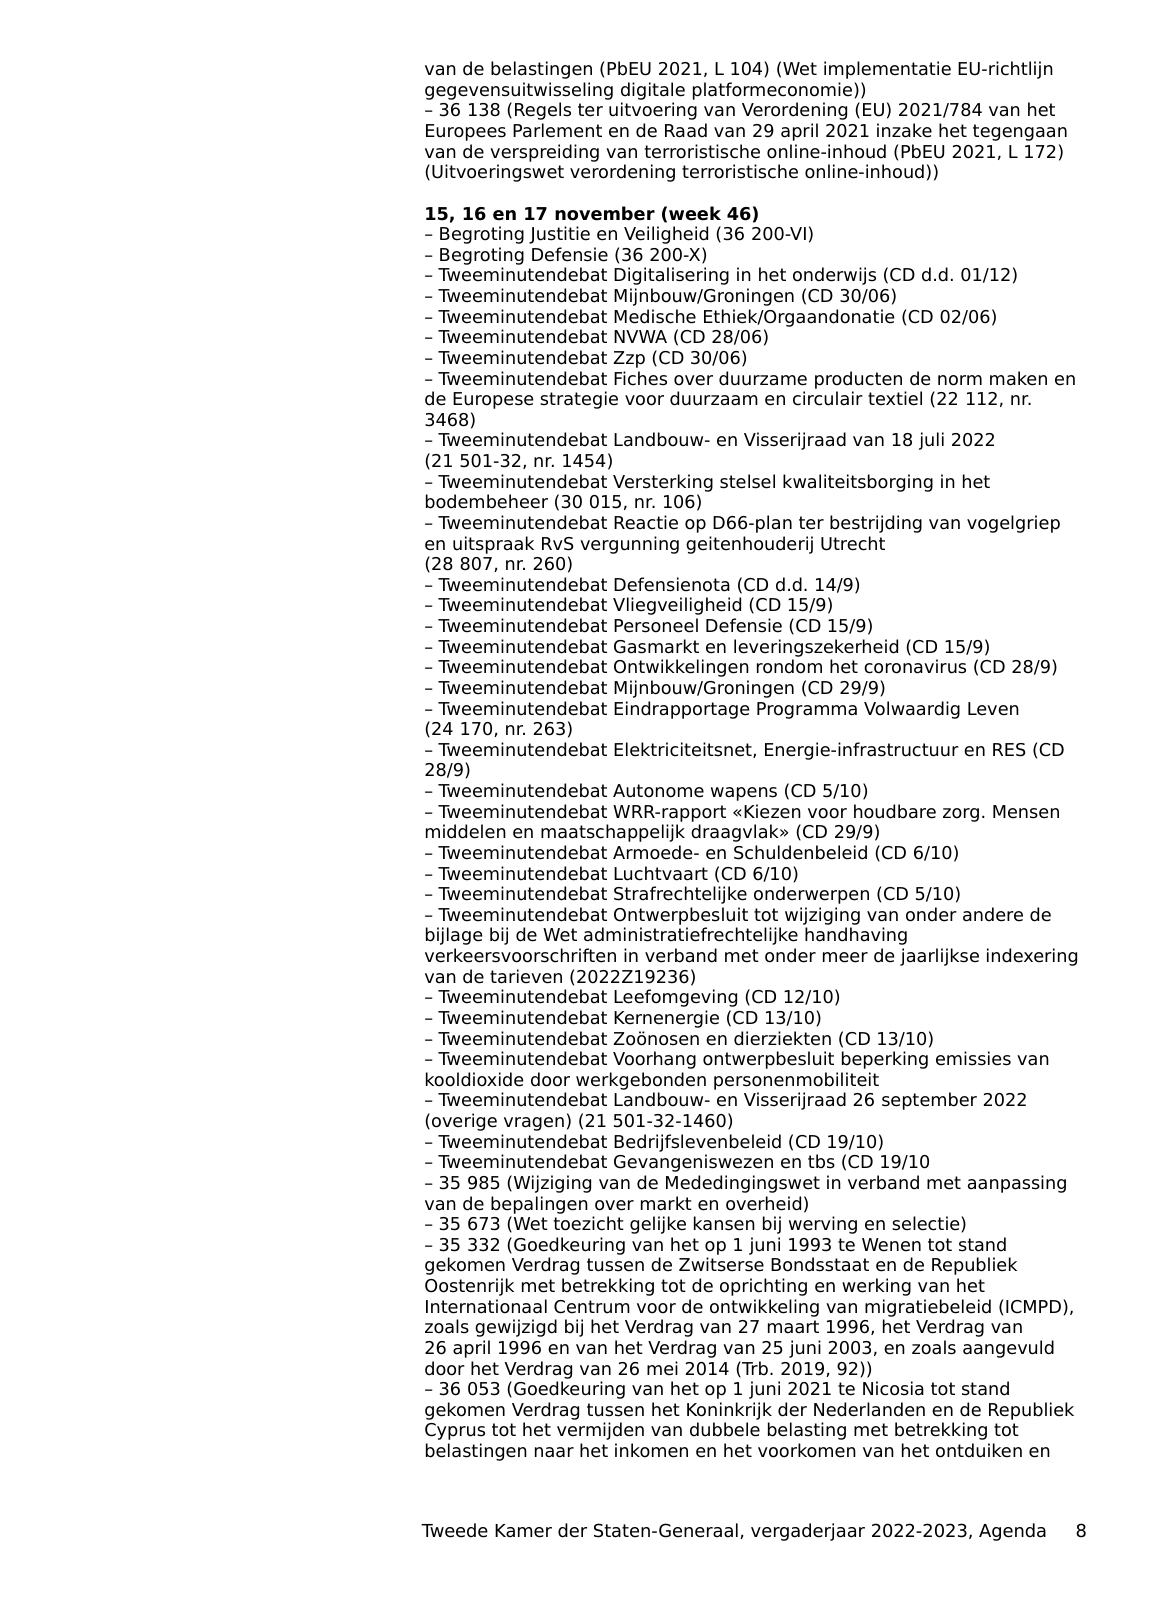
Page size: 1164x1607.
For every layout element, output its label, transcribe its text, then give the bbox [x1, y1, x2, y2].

table_cell [401, 637, 418, 657]
table_cell [401, 864, 418, 884]
table_cell [401, 472, 418, 513]
table_cell [401, 245, 418, 265]
table_cell (28 807, nr. 260) [418, 554, 1087, 575]
table_cell – Tweeminutendebat Vliegveiligheid (CD 15/9) [418, 595, 1087, 616]
table_cell [77, 327, 401, 348]
table_cell [77, 843, 401, 863]
table_cell [77, 348, 401, 368]
table_cell [401, 678, 418, 698]
table_cell [77, 740, 401, 781]
table_cell [77, 307, 401, 327]
table_cell [401, 307, 418, 327]
table_cell [77, 678, 401, 698]
table_cell – Tweeminutendebat Mijnbouw/Groningen (CD 29/9) [418, 678, 1087, 698]
table_cell [77, 864, 401, 884]
table_cell – Tweeminutendebat NVWA (CD 28/06) [418, 327, 1087, 348]
table_cell [401, 224, 418, 245]
table_cell [77, 1152, 401, 1173]
table_cell [77, 265, 401, 286]
table_cell [401, 1152, 418, 1173]
table_cell – Tweeminutendebat Fiches over duurzame producten de norm maken en de Europese strategie voor duurzaam en circulair textiel (22 112, nr. 3468) [418, 369, 1087, 430]
table_cell [77, 1379, 401, 1462]
table_cell [401, 369, 418, 430]
table_cell [401, 513, 418, 554]
table_cell [77, 430, 401, 451]
table_cell – Tweeminutendebat Autonome wapens (CD 5/10) [418, 781, 1087, 802]
table_cell [401, 183, 418, 203]
table_cell – Tweeminutendebat Bedrijfslevenbeleid (CD 19/10) [418, 1132, 1087, 1152]
table_cell [77, 595, 401, 616]
table_cell – Tweeminutendebat WRR-rapport «Kiezen voor houdbare zorg. Mensen middelen en maatschappelijk draagvlak» (CD 29/9) [418, 802, 1087, 843]
table_cell – Tweeminutendebat Digitalisering in het onderwijs (CD d.d. 01/12) [418, 265, 1087, 286]
table_cell [77, 183, 401, 203]
table_cell [77, 472, 401, 513]
table_cell – Tweeminutendebat Zzp (CD 30/06) [418, 348, 1087, 368]
table_cell [77, 245, 401, 265]
table_cell – Tweeminutendebat Leefomgeving (CD 12/10) [418, 987, 1087, 1008]
table_cell – 36 053 (Goedkeuring van het op 1 juni 2021 te Nicosia tot stand gekomen Verdrag tussen het Koninkrijk der Nederlanden en de Republiek Cyprus tot het vermijden van dubbele belasting met betrekking tot belastingen naar het inkomen en het voorkomen van het ontduiken en [418, 1379, 1087, 1462]
table_cell – 35 332 (Goedkeuring van het op 1 juni 1993 te Wenen tot stand gekomen Verdrag tussen de Zwitserse Bondsstaat en de Republiek Oostenrijk met betrekking tot de oprichting en werking van het Internationaal Centrum voor de ontwikkeling van migratiebeleid (ICMPD), zoals gewijzigd bij het Verdrag van 27 maart 1996, het Verdrag van 26 april 1996 en van het Verdrag van 25 juni 2003, en zoals aangevuld door het Verdrag van 26 mei 2014 (Trb. 2019, 92)) [418, 1235, 1087, 1379]
table_cell [401, 1049, 418, 1090]
table_cell [401, 1029, 418, 1049]
table_cell [401, 843, 418, 863]
table_cell [401, 430, 418, 451]
table_cell – Tweeminutendebat Personeel Defensie (CD 15/9) [418, 616, 1087, 637]
table_cell [401, 451, 418, 472]
table_cell – Tweeminutendebat Versterking stelsel kwaliteitsborging in het bodembeheer (30 015, nr. 106) [418, 472, 1087, 513]
table_cell – 36 138 (Regels ter uitvoering van Verordening (EU) 2021/784 van het Europees Parlement en de Raad van 29 april 2021 inzake het tegengaan van de verspreiding van terroristische online-inhoud (PbEU 2021, L 172) (Uitvoeringswet verordening terroristische online-inhoud)) [418, 100, 1087, 183]
table_cell – Tweeminutendebat Ontwikkelingen rondom het coronavirus (CD 28/9) [418, 657, 1087, 678]
table_cell [401, 1008, 418, 1028]
table_cell [401, 595, 418, 616]
table_cell – Tweeminutendebat Defensienota (CD d.d. 14/9) [418, 575, 1087, 595]
table_cell [77, 987, 401, 1008]
table_cell [77, 905, 401, 987]
table_cell – Tweeminutendebat Kernenergie (CD 13/10) [418, 1008, 1087, 1028]
table_cell [77, 554, 401, 575]
table_cell [401, 657, 418, 678]
table_cell [77, 1029, 401, 1049]
table_cell – Tweeminutendebat Luchtvaart (CD 6/10) [418, 864, 1087, 884]
table_cell – Tweeminutendebat Gasmarkt en leveringszekerheid (CD 15/9) [418, 637, 1087, 657]
table_cell [77, 1090, 401, 1132]
table_cell [77, 1008, 401, 1028]
table_cell [77, 657, 401, 678]
table_cell [77, 369, 401, 430]
table_cell [77, 637, 401, 657]
table_cell [401, 1214, 418, 1235]
table_cell – Tweeminutendebat Elektriciteitsnet, Energie-infrastructuur en RES (CD 28/9) [418, 740, 1087, 781]
table_cell [401, 1235, 418, 1379]
table_cell [401, 884, 418, 905]
table_cell [401, 100, 418, 183]
table_cell – 35 673 (Wet toezicht gelijke kansen bij werving en selectie) [418, 1214, 1087, 1235]
table_cell – Tweeminutendebat Reactie op D66-plan ter bestrijding van vogelgriep en uitspraak RvS vergunning geitenhouderij Utrecht [418, 513, 1087, 554]
table_cell [401, 575, 418, 595]
table_cell [401, 59, 418, 100]
table_cell – Tweeminutendebat Medische Ethiek/Orgaandonatie (CD 02/06) [418, 307, 1087, 327]
table_cell [401, 905, 418, 987]
table_cell – Begroting Defensie (36 200-X) [418, 245, 1087, 265]
table_cell – Tweeminutendebat Landbouw- en Visserijraad van 18 juli 2022 [418, 430, 1087, 451]
table_cell – Tweeminutendebat Voorhang ontwerpbesluit beperking emissies van kooldioxide door werkgebonden personenmobiliteit [418, 1049, 1087, 1090]
table_cell [401, 740, 418, 781]
table_cell [77, 1173, 401, 1214]
table_cell [401, 1090, 418, 1132]
table_cell [77, 575, 401, 595]
table_cell (21 501-32, nr. 1454) [418, 451, 1087, 472]
table_cell van de belastingen (PbEU 2021, L 104) (Wet implementatie EU-richtlijn gegevensuitwisseling digitale platformeconomie)) [418, 59, 1087, 100]
table_cell – 35 985 (Wijziging van de Mededingingswet in verband met aanpassing van de bepalingen over markt en overheid) [418, 1173, 1087, 1214]
table_cell 15, 16 en 17 november (week 46) [418, 204, 1087, 224]
table_cell [401, 265, 418, 286]
table_cell [77, 1214, 401, 1235]
table_cell [401, 802, 418, 843]
table_cell – Tweeminutendebat Strafrechtelijke onderwerpen (CD 5/10) [418, 884, 1087, 905]
table_cell [77, 59, 401, 100]
table_cell – Tweeminutendebat Gevangeniswezen en tbs (CD 19/10 [418, 1152, 1087, 1173]
table_cell [77, 884, 401, 905]
table_cell [401, 699, 418, 740]
table_cell [418, 183, 1087, 203]
table_cell [77, 224, 401, 245]
table_cell – Tweeminutendebat Zoönosen en dierziekten (CD 13/10) [418, 1029, 1087, 1049]
table_cell [77, 286, 401, 307]
table_cell [77, 699, 401, 740]
table_cell [77, 204, 401, 224]
table_cell [401, 286, 418, 307]
table_cell – Tweeminutendebat Ontwerpbesluit tot wijziging van onder andere de bijlage bij de Wet administratiefrechtelijke handhaving verkeersvoorschriften in verband met onder meer de jaarlijkse indexering van de tarieven (2022Z19236) [418, 905, 1087, 987]
table_cell [77, 1235, 401, 1379]
table_cell [401, 1379, 418, 1462]
table_cell – Tweeminutendebat Armoede- en Schuldenbeleid (CD 6/10) [418, 843, 1087, 863]
table_cell [401, 327, 418, 348]
table_cell [77, 802, 401, 843]
table_cell [401, 1132, 418, 1152]
table_cell [401, 616, 418, 637]
table_cell [77, 781, 401, 802]
table_cell [401, 781, 418, 802]
table_cell [401, 348, 418, 368]
table_cell [401, 554, 418, 575]
table_cell [77, 1132, 401, 1152]
table_cell [77, 100, 401, 183]
table_cell [77, 451, 401, 472]
table_cell [77, 616, 401, 637]
table_cell [77, 513, 401, 554]
table_cell [401, 1173, 418, 1214]
table_cell – Tweeminutendebat Landbouw- en Visserijraad 26 september 2022 (overige vragen) (21 501-32-1460) [418, 1090, 1087, 1132]
table_cell [77, 1049, 401, 1090]
table_cell – Tweeminutendebat Mijnbouw/Groningen (CD 30/06) [418, 286, 1087, 307]
table_cell [401, 987, 418, 1008]
table_cell – Begroting Justitie en Veiligheid (36 200-VI) [418, 224, 1087, 245]
table_cell – Tweeminutendebat Eindrapportage Programma Volwaardig Leven (24 170, nr. 263) [418, 699, 1087, 740]
table_cell [401, 204, 418, 224]
